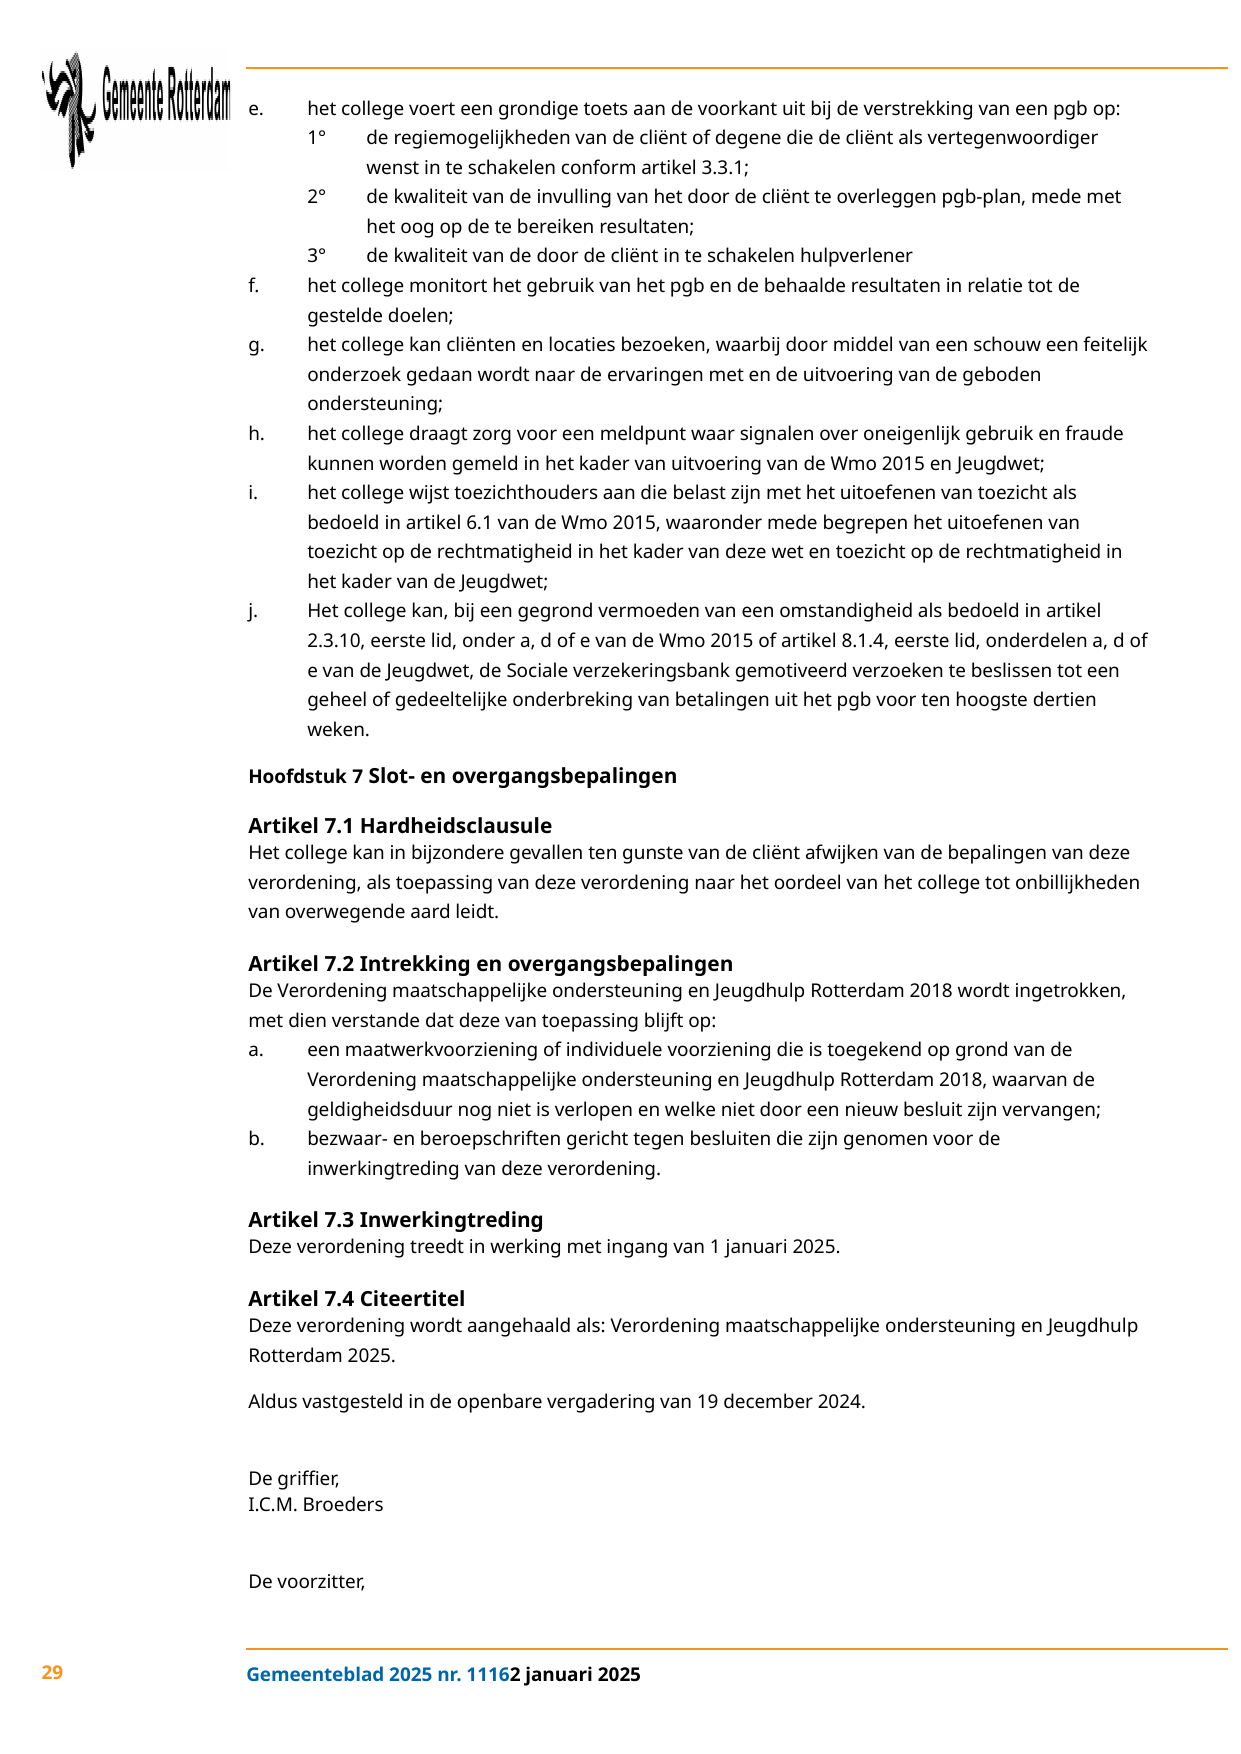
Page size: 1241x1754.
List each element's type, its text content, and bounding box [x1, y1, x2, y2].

text Deze verordening wordt aangehaald als: Verordening maatschappelijke ondersteuning en Jeugdhulp Rotterdam 2025. [248, 1313, 1152, 1368]
list het college monitort het gebruik van het pgb en de behaalde resultaten in relatie tot de gestelde doelen; [248, 272, 1152, 328]
list bezwaar- en beroepschriften gericht tegen besluiten die zijn genomen voor de inwerkingtreding van deze verordening. [248, 1125, 1152, 1181]
text Deze verordening treedt in werking met ingang van 1 januari 2025. [248, 1234, 1152, 1259]
list het college voert een grondige toets aan de voorkant uit bij de verstrekking van een pgb op: [248, 95, 1152, 121]
text De griffier, [248, 1465, 1152, 1491]
text Artikel 7.3 Inwerkingtreding [248, 1205, 1152, 1234]
list het college wijst toezichthouders aan die belast zijn met het uitoefenen van toezicht als bedoeld in artikel 6.1 van de Wmo 2015, waaronder mede begrepen het uitoefenen van toezicht op de rechtmatigheid in het kader van deze wet en toezicht op de rechtmatigheid in het kader van de Jeugdwet; [248, 479, 1152, 594]
list Het college kan, bij een gegrond vermoeden van een omstandigheid als bedoeld in artikel 2.3.10, eerste lid, onder a, d of e van de Wmo 2015 of artikel 8.1.4, eerste lid, onderdelen a, d of e van de Jeugdwet, de Sociale verzekeringsbank gemotiveerd verzoeken te beslissen tot een geheel of gedeeltelijke onderbreking van betalingen uit het pgb voor ten hoogste dertien weken. [248, 598, 1152, 742]
text Artikel 7.4 Citeertitel [248, 1284, 1152, 1313]
list de regiemogelijkheden van de cliënt of degene die de cliënt als vertegenwoordiger wenst in te schakelen conform artikel 3.3.1; [307, 124, 1152, 180]
text De voorzitter, [248, 1568, 1152, 1594]
list het college kan cliënten en locaties bezoeken, waarbij door middel van een schouw een feitelijk onderzoek gedaan wordt naar de ervaringen met en de uitvoering van de geboden ondersteuning; [248, 331, 1152, 416]
text Aldus vastgesteld in de openbare vergadering van 19 december 2024. [248, 1388, 1152, 1413]
text I.C.M. Broeders [248, 1491, 1152, 1516]
text Artikel 7.2 Intrekking en overgangsbepalingen [248, 949, 1152, 977]
text Hoofdstuk 7 Slot- en overgangsbepalingen [248, 762, 1152, 790]
text Artikel 7.1 Hardheidsclausule [248, 811, 1152, 839]
picture [41, 47, 231, 172]
text Het college kan in bijzondere gevallen ten gunste van de cliënt afwijken van de bepalingen van deze verordening, als toepassing van deze verordening naar het oordeel van het college tot onbillijkheden van overwegende aard leidt. [248, 839, 1152, 924]
text De Verordening maatschappelijke ondersteuning en Jeugdhulp Rotterdam 2018 wordt ingetrokken, met dien verstande dat deze van toepassing blijft op: [248, 977, 1152, 1033]
list de kwaliteit van de invulling van het door de cliënt te overleggen pgb-plan, mede met het oog op de te bereiken resultaten; [307, 183, 1152, 239]
list een maatwerkvoorziening of individuele voorziening die is toegekend op grond van de Verordening maatschappelijke ondersteuning en Jeugdhulp Rotterdam 2018, waarvan de geldigheidsduur nog niet is verlopen en welke niet door een nieuw besluit zijn vervangen; [248, 1037, 1152, 1121]
list het college draagt zorg voor een meldpunt waar signalen over oneigenlijk gebruik en fraude kunnen worden gemeld in het kader van uitvoering van de Wmo 2015 en Jeugdwet; [248, 420, 1152, 476]
list de kwaliteit van de door de cliënt in te schakelen hulpverlener [307, 243, 1152, 268]
